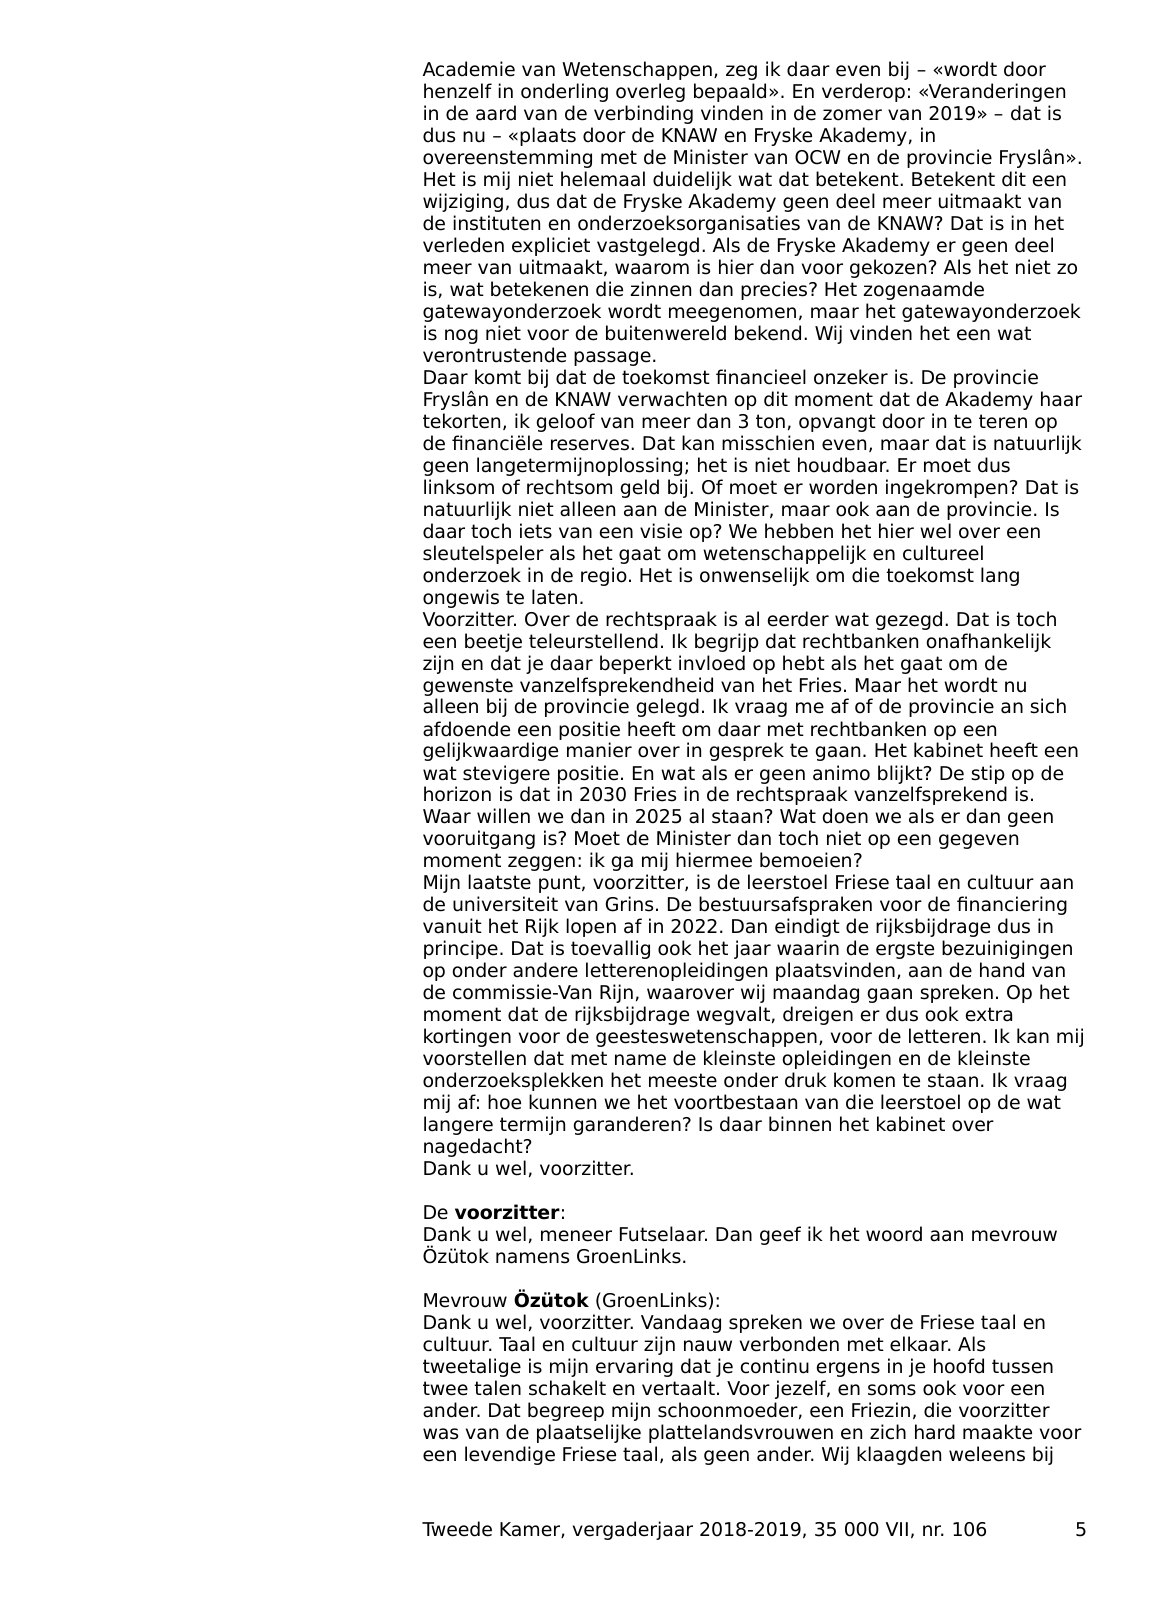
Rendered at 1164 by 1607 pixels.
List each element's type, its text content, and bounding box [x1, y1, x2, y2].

text Dank u wel, voorzitter. [422, 1158, 1087, 1180]
text De voorzitter: [422, 1202, 1087, 1224]
text Voorzitter. Over de rechtspraak is al eerder wat gezegd. Dat is toch een beetje teleurstellend. Ik begrijp dat rechtbanken onafhankelijk zijn en dat je daar beperkt invloed op hebt als het gaat om de gewenste vanzelfsprekendheid van het Fries. Maar het wordt nu alleen bij de provincie gelegd. Ik vraag me af of de provincie an sich afdoende een positie heeft om daar met rechtbanken op een gelijkwaardige manier over in gesprek te gaan. Het kabinet heeft een wat stevigere positie. En wat als er geen animo blijkt? De stip op de horizon is dat in 2030 Fries in de rechtspraak vanzelfsprekend is. Waar willen we dan in 2025 al staan? Wat doen we als er dan geen vooruitgang is? Moet de Minister dan toch niet op een gegeven moment zeggen: ik ga mij hiermee bemoeien? [422, 608, 1087, 872]
text Mevrouw Özütok (GroenLinks): [422, 1290, 1087, 1312]
text Dank u wel, voorzitter. Vandaag spreken we over de Friese taal en cultuur. Taal en cultuur zijn nauw verbonden met elkaar. Als tweetalige is mijn ervaring dat je continu ergens in je hoofd tussen twee talen schakelt en vertaalt. Voor jezelf, en soms ook voor een ander. Dat begreep mijn schoonmoeder, een Friezin, die voorzitter was van de plaatselijke plattelandsvrouwen en zich hard maakte voor een levendige Friese taal, als geen ander. Wij klaagden weleens bij [422, 1312, 1087, 1466]
text Dank u wel, meneer Futselaar. Dan geef ik het woord aan mevrouw Özütok namens GroenLinks. [422, 1224, 1087, 1268]
text Academie van Wetenschappen, zeg ik daar even bij – «wordt door henzelf in onderling overleg bepaald». En verderop: «Veranderingen in de aard van de verbinding vinden in de zomer van 2019» – dat is dus nu – «plaats door de KNAW en Fryske Akademy, in overeenstemming met de Minister van OCW en de provincie Fryslân». Het is mij niet helemaal duidelijk wat dat betekent. Betekent dit een wijziging, dus dat de Fryske Akademy geen deel meer uitmaakt van de instituten en onderzoeksorganisaties van de KNAW? Dat is in het verleden expliciet vastgelegd. Als de Fryske Akademy er geen deel meer van uitmaakt, waarom is hier dan voor gekozen? Als het niet zo is, wat betekenen die zinnen dan precies? Het zogenaamde gatewayonderzoek wordt meegenomen, maar het gatewayonderzoek is nog niet voor de buitenwereld bekend. Wij vinden het een wat verontrustende passage. [422, 59, 1087, 367]
text Daar komt bij dat de toekomst financieel onzeker is. De provincie Fryslân en de KNAW verwachten op dit moment dat de Akademy haar tekorten, ik geloof van meer dan 3 ton, opvangt door in te teren op de financiële reserves. Dat kan misschien even, maar dat is natuurlijk geen langetermijnoplossing; het is niet houdbaar. Er moet dus linksom of rechtsom geld bij. Of moet er worden ingekrompen? Dat is natuurlijk niet alleen aan de Minister, maar ook aan de provincie. Is daar toch iets van een visie op? We hebben het hier wel over een sleutelspeler als het gaat om wetenschappelijk en cultureel onderzoek in de regio. Het is onwenselijk om die toekomst lang ongewis te laten. [422, 367, 1087, 608]
text Mijn laatste punt, voorzitter, is de leerstoel Friese taal en cultuur aan de universiteit van Grins. De bestuursafspraken voor de financiering vanuit het Rijk lopen af in 2022. Dan eindigt de rijksbijdrage dus in principe. Dat is toevallig ook het jaar waarin de ergste bezuinigingen op onder andere letterenopleidingen plaatsvinden, aan de hand van de commissie-Van Rijn, waarover wij maandag gaan spreken. Op het moment dat de rijksbijdrage wegvalt, dreigen er dus ook extra kortingen voor de geesteswetenschappen, voor de letteren. Ik kan mij voorstellen dat met name de kleinste opleidingen en de kleinste onderzoeksplekken het meeste onder druk komen te staan. Ik vraag mij af: hoe kunnen we het voortbestaan van die leerstoel op de wat langere termijn garanderen? Is daar binnen het kabinet over nagedacht? [422, 872, 1087, 1158]
